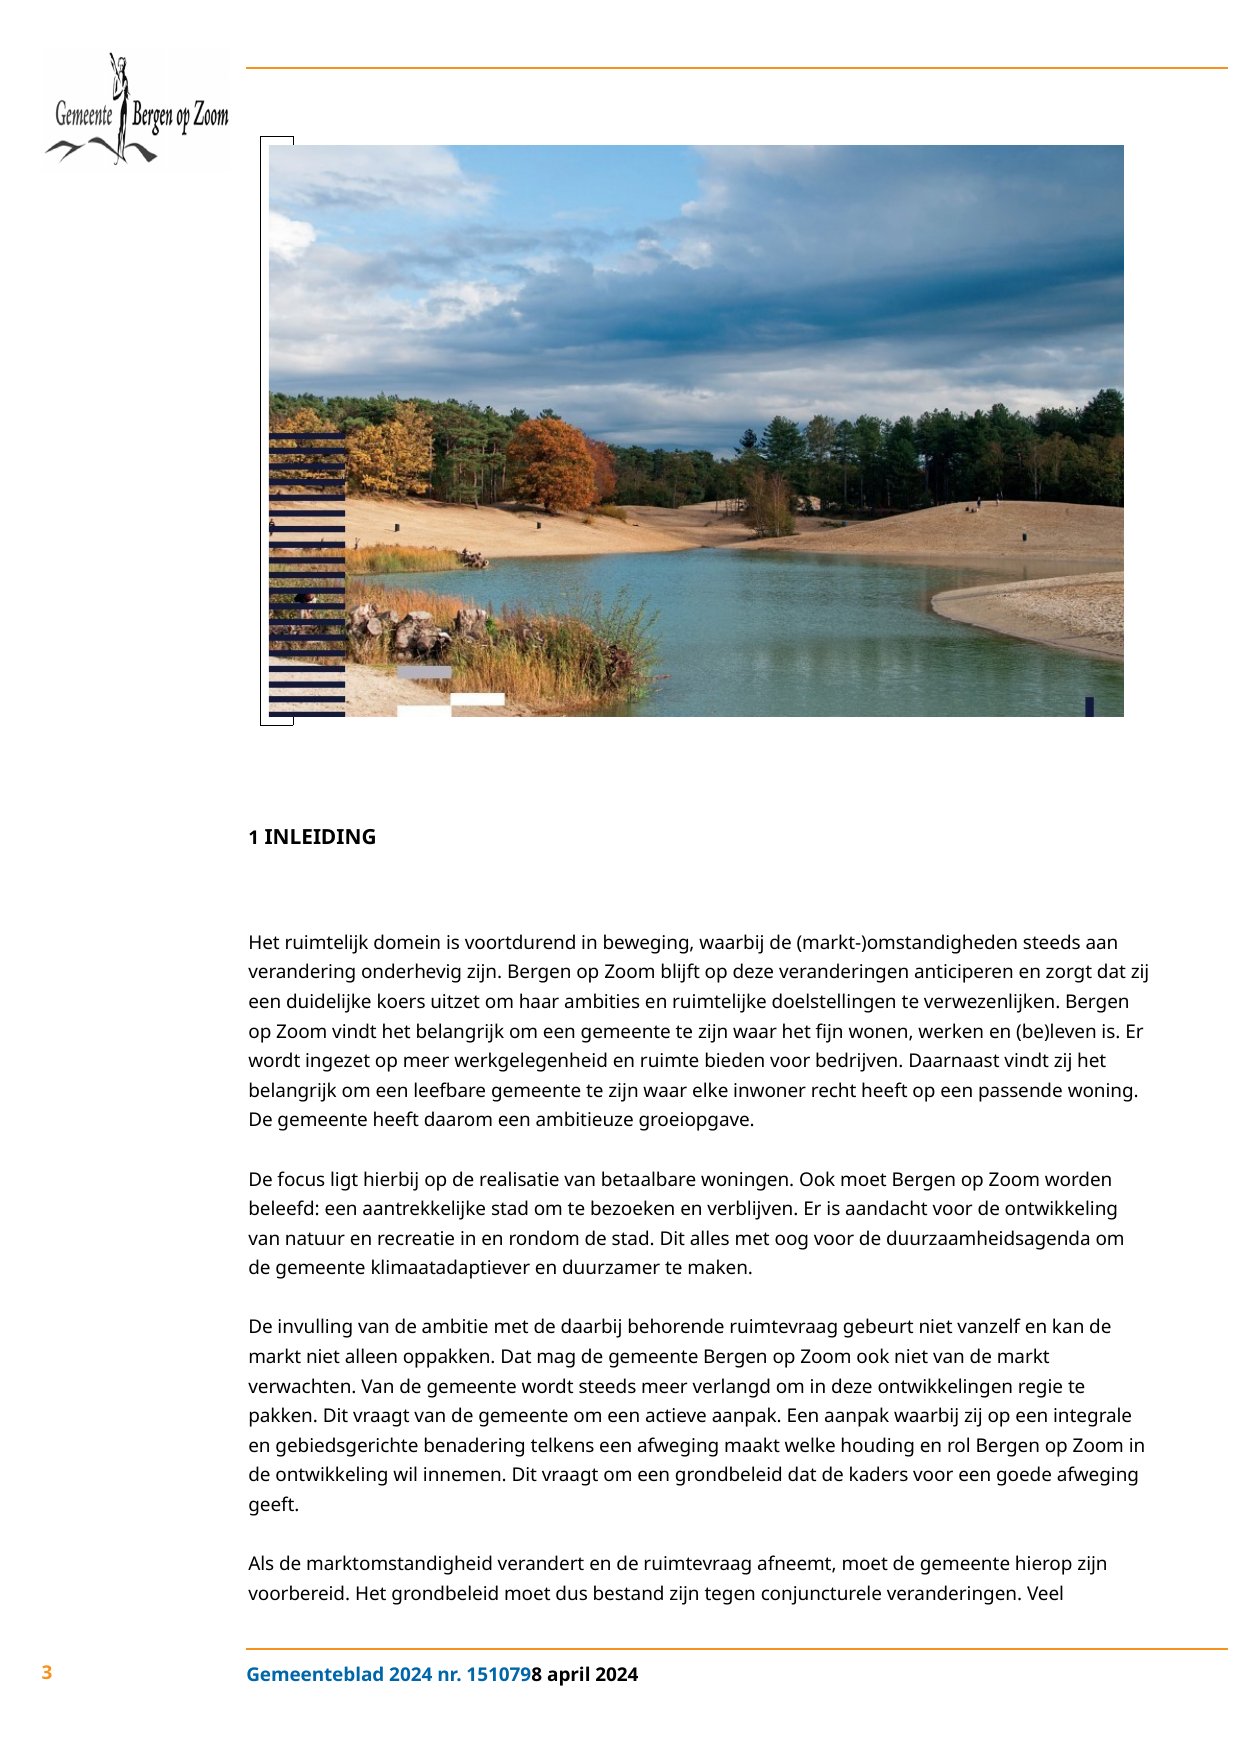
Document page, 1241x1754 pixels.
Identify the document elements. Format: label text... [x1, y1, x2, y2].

picture [41, 47, 231, 172]
text De invulling van de ambitie met de daarbij behorende ruimtevraag gebeurt niet vanzelf en kan de markt niet alleen oppakken. Dat mag de gemeente Bergen op Zoom ook niet van de markt verwachten. Van de gemeente wordt steeds meer verlangd om in deze ontwikkelingen regie te pakken. Dit vraagt van de gemeente om een actieve aanpak. Een aanpak waarbij zij op een integrale en gebiedsgerichte benadering telkens een afweging maakt welke houding en rol Bergen op Zoom in de ontwikkeling wil innemen. Dit vraagt om een grondbeleid dat de kaders voor een goede afweging geeft. [248, 1314, 1152, 1517]
text Als de marktomstandigheid verandert en de ruimtevraag afneemt, moet de gemeente hierop zijn voorbereid. Het grondbeleid moet dus bestand zijn tegen conjuncturele veranderingen. Veel [248, 1550, 1152, 1606]
text Het ruimtelijk domein is voortdurend in beweging, waarbij de (markt-)omstandigheden steeds aan verandering onderhevig zijn. Bergen op Zoom blijft op deze veranderingen anticiperen en zorgt dat zij een duidelijke koers uitzet om haar ambities en ruimtelijke doelstellingen te verwezenlijken. Bergen op Zoom vindt het belangrijk om een gemeente te zijn waar het fijn wonen, werken en (be)leven is. Er wordt ingezet op meer werkgelegenheid en ruimte bieden voor bedrijven. Daarnaast vindt zij het belangrijk om een leefbare gemeente te zijn waar elke inwoner recht heeft op een passende woning. De gemeente heeft daarom een ambitieuze groeiopgave. [248, 929, 1152, 1132]
text 1 INLEIDING [248, 822, 1152, 850]
picture [268, 145, 1124, 717]
text De focus ligt hierbij op de realisatie van betaalbare woningen. Ook moet Bergen op Zoom worden beleefd: een aantrekkelijke stad om te bezoeken en verblijven. Er is aandacht voor de ontwikkeling van natuur en recreatie in en rondom de stad. Dit alles met oog voor de duurzaamheidsagenda om de gemeente klimaatadaptiever en duurzamer te maken. [248, 1166, 1152, 1280]
